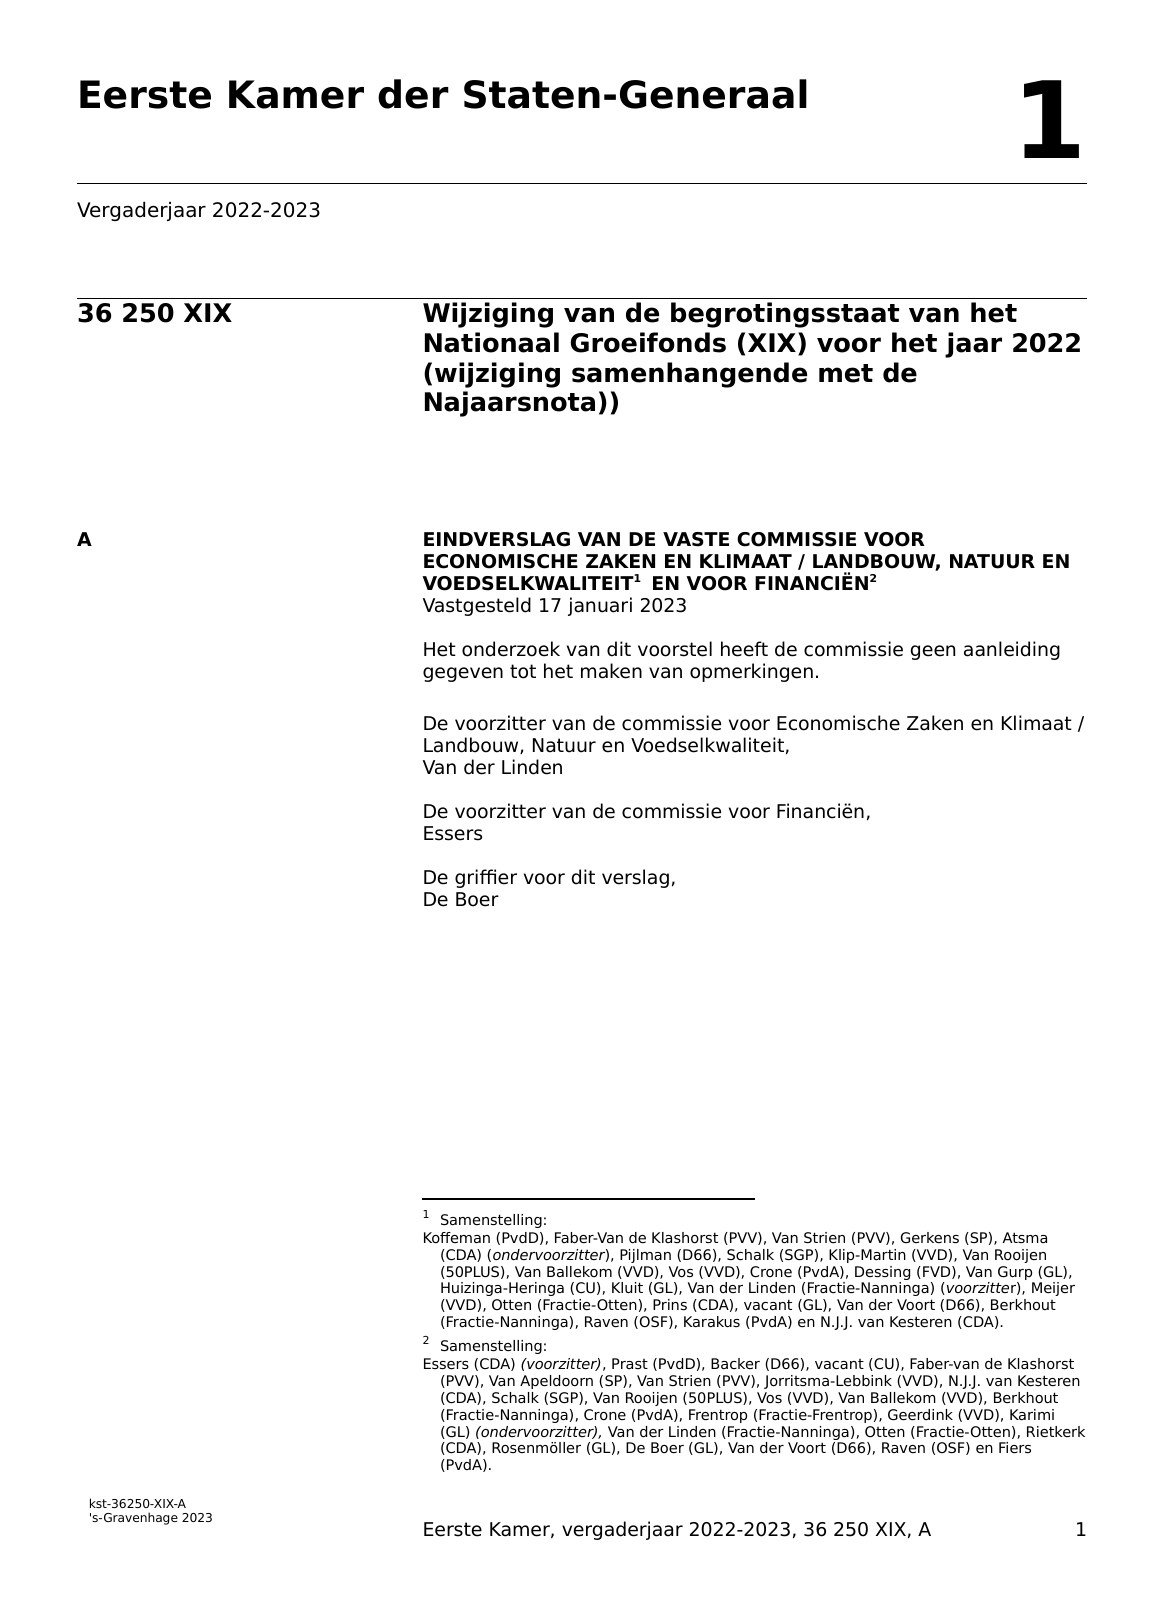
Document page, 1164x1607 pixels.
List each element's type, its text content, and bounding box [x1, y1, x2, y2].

text kst-36250-XIX-A [88, 1497, 323, 1511]
text De griffier voor dit verslag, De Boer [422, 867, 1087, 911]
text Vastgesteld 17 januari 2023 [422, 595, 1087, 617]
text 's-Gravenhage 2023 [88, 1511, 323, 1525]
text Samenstelling: [422, 1208, 1087, 1230]
text Het onderzoek van dit voorstel heeft de commissie geen aanleiding gegeven tot het maken van opmerkingen. [422, 639, 1087, 683]
table_cell Vergaderjaar 2022-2023 [77, 184, 1087, 298]
text Koffeman (PvdD), Faber-Van de Klashorst (PVV), Van Strien (PVV), Gerkens (SP), Atsma (CDA) (ondervoorzitter), Pijlman (D66), Schalk (SGP), Klip-Martin (VVD), Van Rooijen (50PLUS), Van Ballekom (VVD), Vos (VVD), Crone (PvdA), Dessing (FVD), Van Gurp (GL), Huizinga-Heringa (CU), Kluit (GL), Van der Linden (Fractie-Nanninga) (voorzitter), Meijer (VVD), Otten (Fractie-Otten), Prins (CDA), vacant (GL), Van der Voort (D66), Berkhout (Fractie-Nanninga), Raven (OSF), Karakus (PvdA) en N.J.J. van Kesteren (CDA). [422, 1230, 1087, 1331]
subtitle A EINDVERSLAG VAN DE VASTE COMMISSIE VOOR ECONOMISCHE ZAKEN EN KLIMAAT / LANDBOUW, NATUUR EN VOEDSELKWALITEIT EN VOOR FINANCIËN [77, 529, 1087, 595]
text De voorzitter van de commissie voor Economische Zaken en Klimaat / Landbouw, Natuur en Voedselkwaliteit, Van der Linden [422, 713, 1087, 779]
subtitle 36 250 XIX Wijziging van de begrotingsstaat van het Nationaal Groeifonds (XIX) voor het jaar 2022 (wijziging samenhangende met de Najaarsnota)) [77, 299, 1087, 418]
text Essers (CDA) (voorzitter), Prast (PvdD), Backer (D66), vacant (CU), Faber-van de Klashorst (PVV), Van Apeldoorn (SP), Van Strien (PVV), Jorritsma-Lebbink (VVD), N.J.J. van Kesteren (CDA), Schalk (SGP), Van Rooijen (50PLUS), Vos (VVD), Van Ballekom (VVD), Berkhout (Fractie-Nanninga), Crone (PvdA), Frentrop (Fractie-Frentrop), Geerdink (VVD), Karimi (GL) (ondervoorzitter), Van der Linden (Fractie-Nanninga), Otten (Fractie-Otten), Rietkerk (CDA), Rosenmöller (GL), De Boer (GL), Van der Voort (D66), Raven (OSF) en Fiers (PvdA). [422, 1356, 1087, 1474]
table_header 1 [886, 59, 1087, 183]
table_header Eerste Kamer der Staten-Generaal [77, 59, 886, 183]
text Samenstelling: [422, 1334, 1087, 1356]
text De voorzitter van de commissie voor Financiën, Essers [422, 801, 1087, 845]
